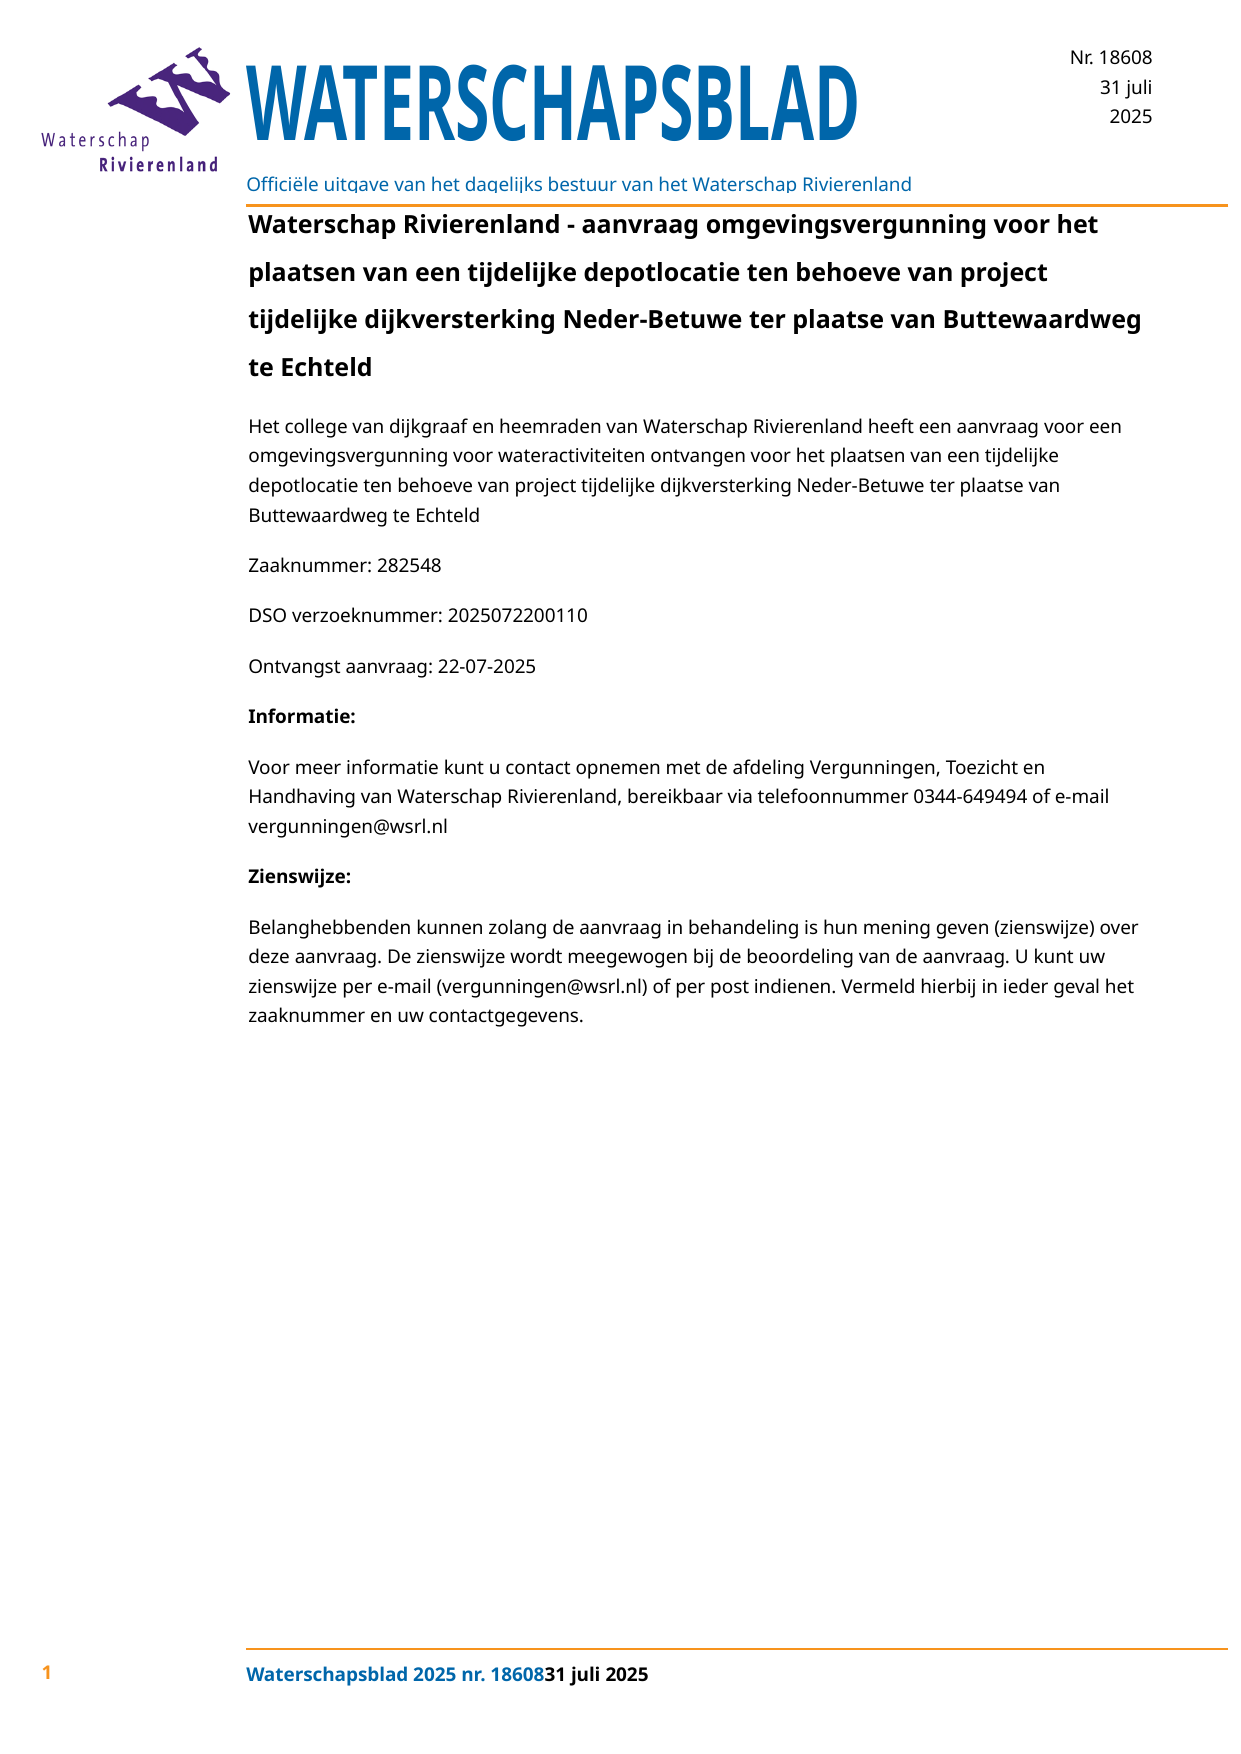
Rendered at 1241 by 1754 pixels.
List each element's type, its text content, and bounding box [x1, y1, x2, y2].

text Waterschap Rivierenland - aanvraag omgevingsvergunning voor het plaatsen van een tijdelijke depotlocatie ten behoeve van project tijdelijke dijkversterking Neder-Betuwe ter plaatse van Buttewaardweg te Echteld [248, 207, 1152, 384]
text Het college van dijkgraaf en heemraden van Waterschap Rivierenland heeft een aanvraag voor een omgevingsvergunning voor wateractiviteiten ontvangen voor het plaatsen van een tijdelijke depotlocatie ten behoeve van project tijdelijke dijkversterking Neder-Betuwe ter plaatse van Buttewaardweg te Echteld [248, 413, 1152, 528]
text Zaaknummer: 282548 [248, 552, 1152, 578]
text Informatie: [248, 703, 1152, 729]
text Zienswijze: [248, 863, 1152, 889]
text DSO verzoeknummer: 2025072200110 [248, 603, 1152, 628]
picture [41, 47, 231, 172]
text Belanghebbenden kunnen zolang de aanvraag in behandeling is hun mening geven (zienswijze) over deze aanvraag. De zienswijze wordt meegewogen bij de beoordeling van de aanvraag. U kunt uw zienswijze per e-mail (vergunningen@wsrl.nl) of per post indienen. Vermeld hierbij in ieder geval het zaaknummer en uw contactgegevens. [248, 914, 1152, 1028]
text Voor meer informatie kunt u contact opnemen met de afdeling Vergunningen, Toezicht en Handhaving van Waterschap Rivierenland, bereikbaar via telefoonnummer 0344-649494 of e-mail vergunningen@wsrl.nl [248, 754, 1152, 839]
text Ontvangst aanvraag: 22-07-2025 [248, 653, 1152, 679]
